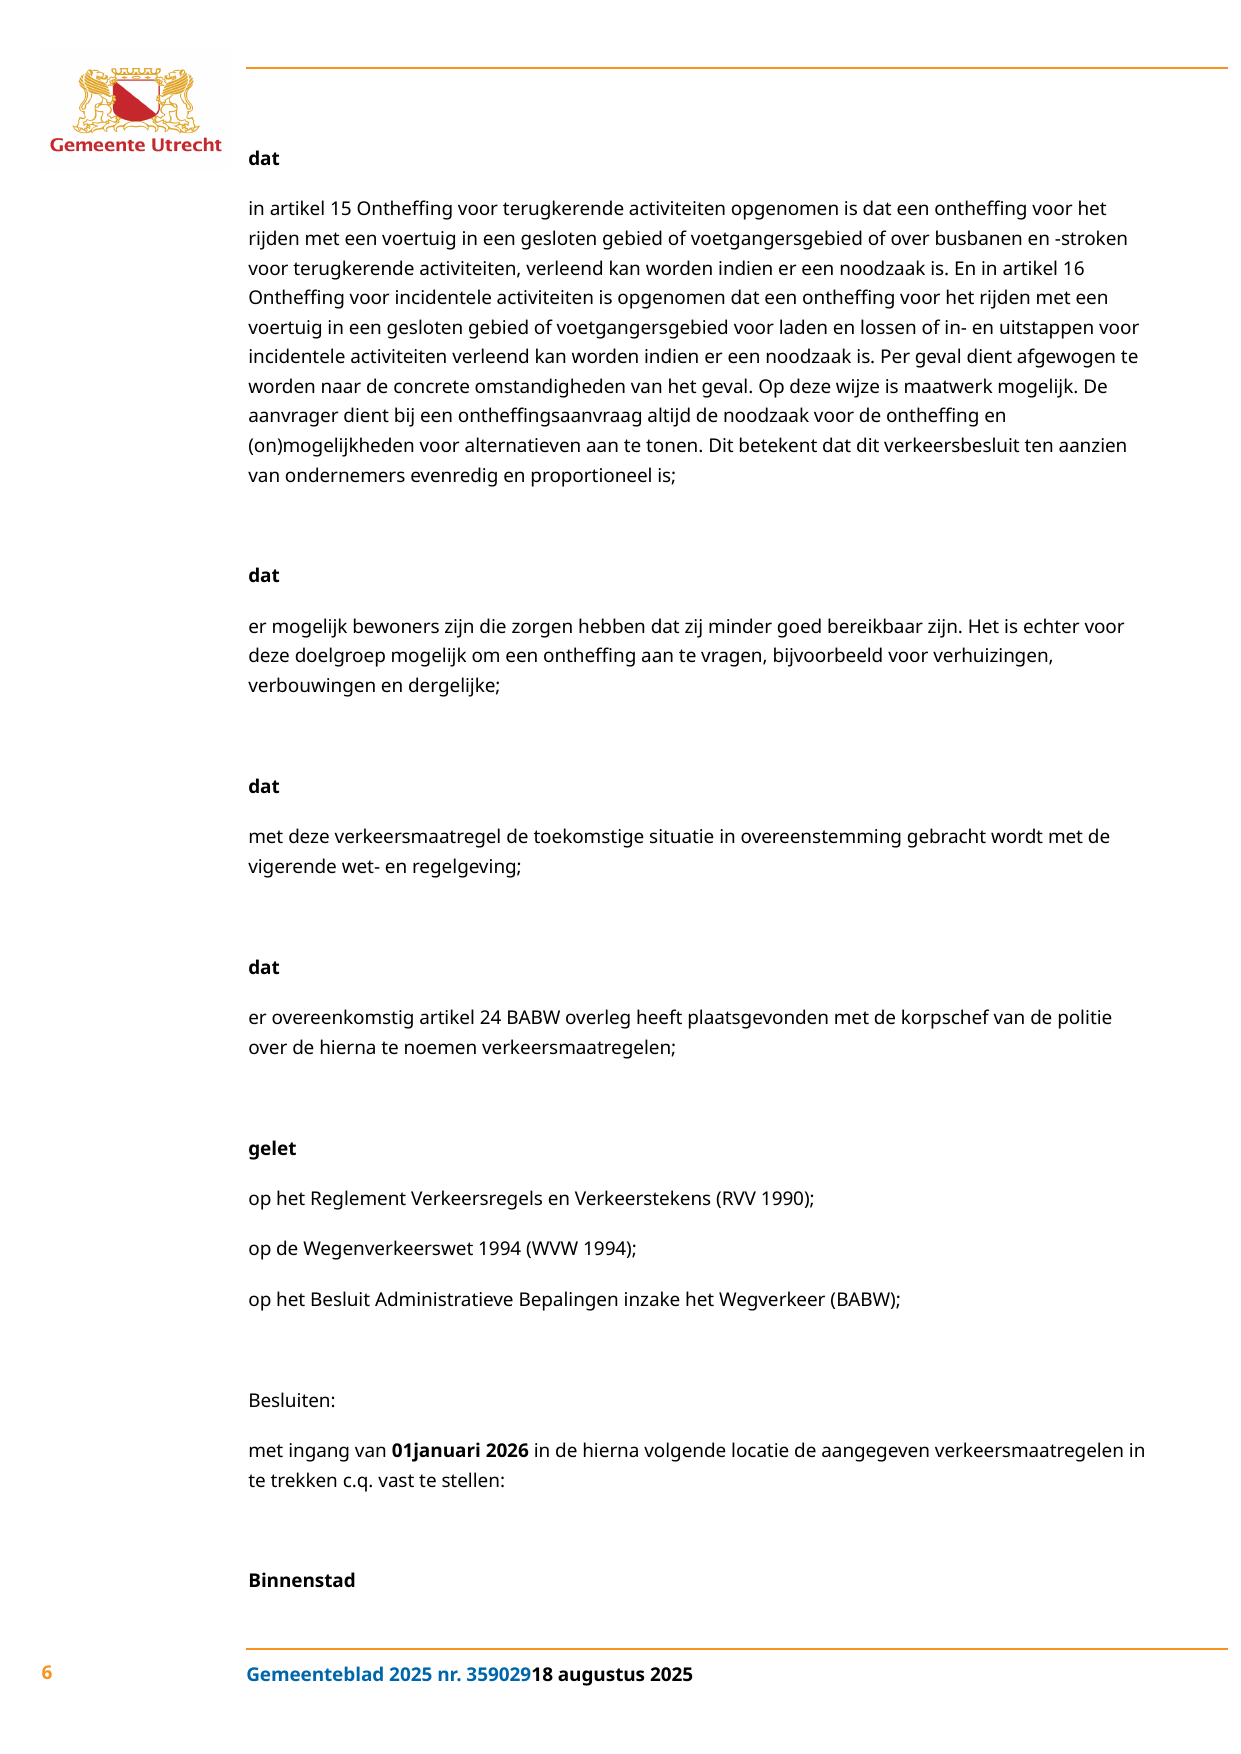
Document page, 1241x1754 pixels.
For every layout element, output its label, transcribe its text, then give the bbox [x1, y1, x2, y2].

text gelet [248, 1135, 1152, 1161]
text met deze verkeersmaatregel de toekomstige situatie in overeenstemming gebracht wordt met de vigerende wet- en regelgeving; [248, 823, 1152, 879]
text in artikel 15 Ontheffing voor terugkerende activiteiten opgenomen is dat een ontheffing voor het rijden met een voertuig in een gesloten gebied of voetgangersgebied of over busbanen en -stroken voor terugkerende activiteiten, verleend kan worden indien er een noodzaak is. En in artikel 16 Ontheffing voor incidentele activiteiten is opgenomen dat een ontheffing voor het rijden met een voertuig in een gesloten gebied of voetgangersgebied voor laden en lossen of in- en uitstappen voor incidentele activiteiten verleend kan worden indien er een noodzaak is. Per geval dient afgewogen te worden naar de concrete omstandigheden van het geval. Op deze wijze is maatwerk mogelijk. De aanvrager dient bij een ontheffingsaanvraag altijd de noodzaak voor de ontheffing en (on)mogelijkheden voor alternatieven aan te tonen. Dit betekent dat dit verkeersbesluit ten aanzien van ondernemers evenredig en proportioneel is; [248, 196, 1152, 488]
text dat [248, 773, 1152, 799]
text met ingang van 01januari 2026 in de hierna volgende locatie de aangegeven verkeersmaatregelen in te trekken c.q. vast te stellen: [248, 1437, 1152, 1493]
text dat [248, 145, 1152, 171]
text op het Reglement Verkeersregels en Verkeerstekens (RVV 1990); [248, 1185, 1152, 1211]
text op de Wegenverkeerswet 1994 (WVW 1994); [248, 1236, 1152, 1261]
text op het Besluit Administratieve Bepalingen inzake het Wegverkeer (BABW); [248, 1286, 1152, 1312]
picture [41, 47, 231, 172]
text er mogelijk bewoners zijn die zorgen hebben dat zij minder goed bereikbaar zijn. Het is echter voor deze doelgroep mogelijk om een ontheffing aan te vragen, bijvoorbeeld voor verhuizingen, verbouwingen en dergelijke; [248, 613, 1152, 698]
text dat [248, 954, 1152, 980]
text Binnenstad [248, 1568, 1152, 1593]
text er overeenkomstig artikel 24 BABW overleg heeft plaatsgevonden met de korpschef van de politie over de hierna te noemen verkeersmaatregelen; [248, 1004, 1152, 1060]
text Besluiten: [248, 1387, 1152, 1413]
text dat [248, 563, 1152, 588]
